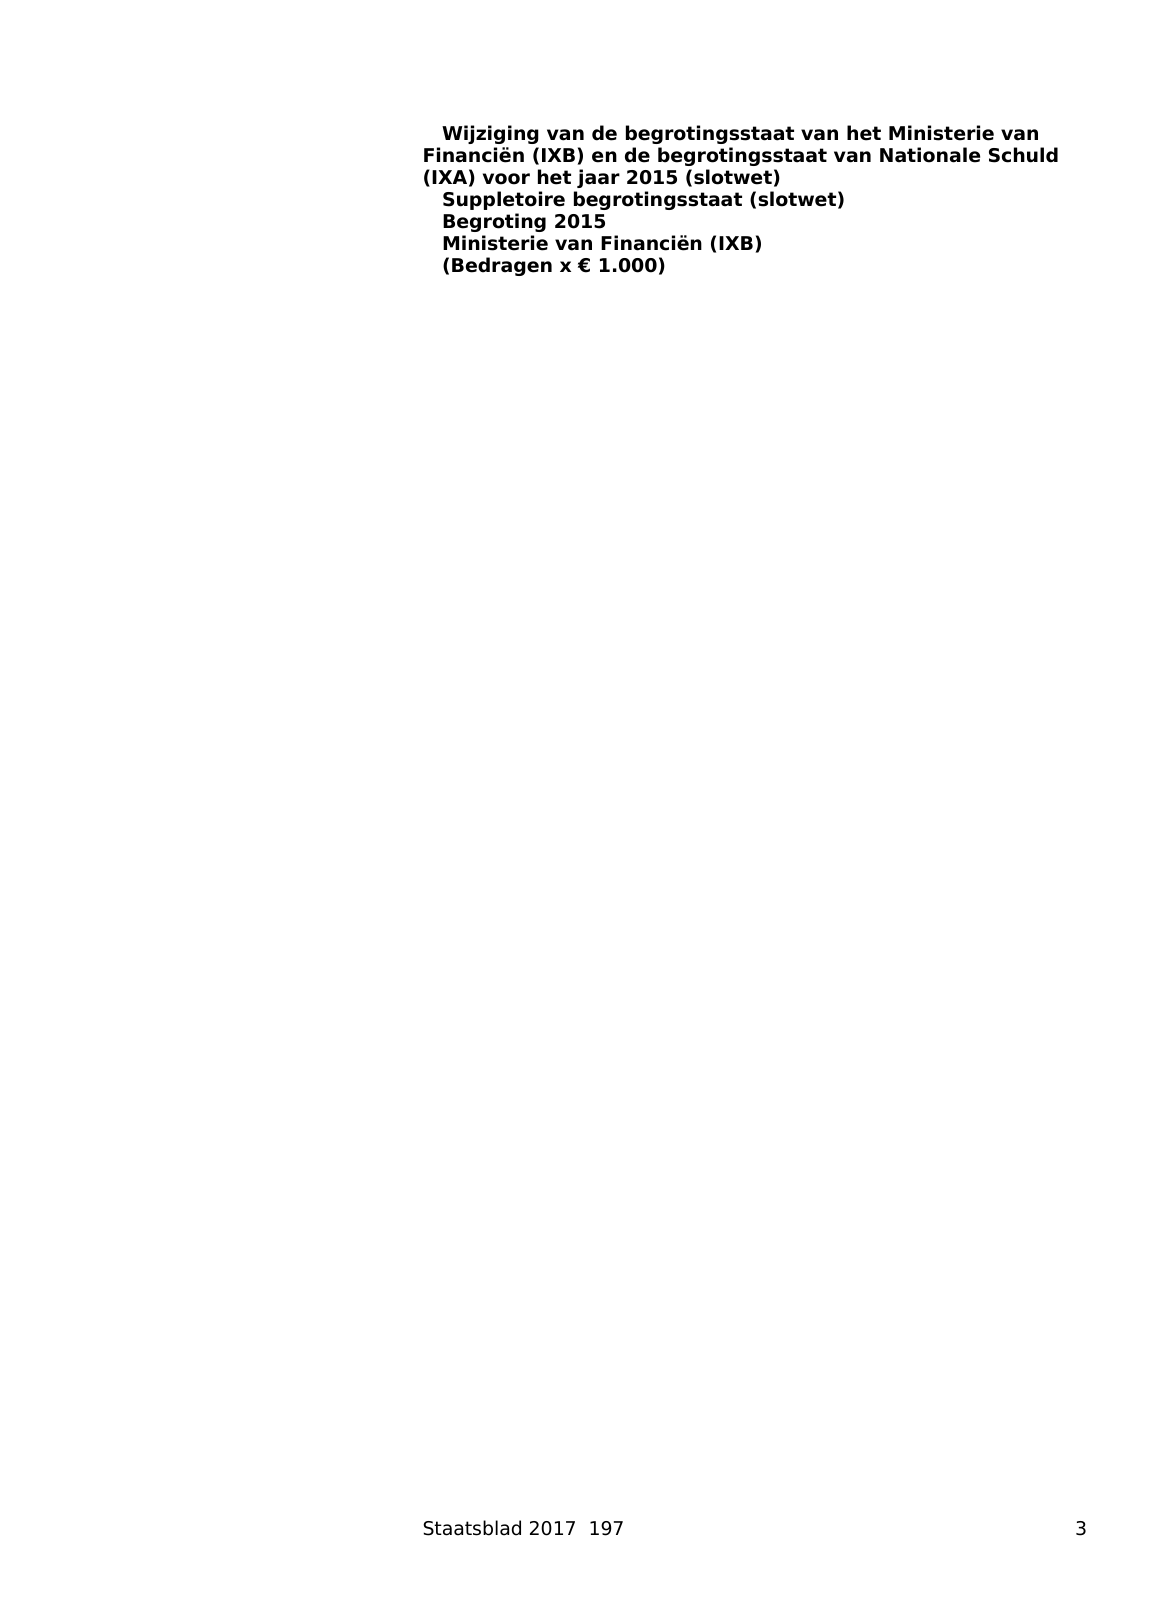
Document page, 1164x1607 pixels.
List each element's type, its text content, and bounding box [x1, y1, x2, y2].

text (Bedragen x € 1.000) [422, 254, 1087, 276]
text Suppletoire begrotingsstaat (slotwet) [422, 188, 1087, 211]
text Ministerie van Financiën (IXB) [422, 232, 1087, 254]
text Wijziging van de begrotingsstaat van het Ministerie van Financiën (IXB) en de begrotingsstaat van Nationale Schuld (IXA) voor het jaar 2015 (slotwet) [422, 123, 1087, 188]
text Begroting 2015 [422, 211, 1087, 232]
